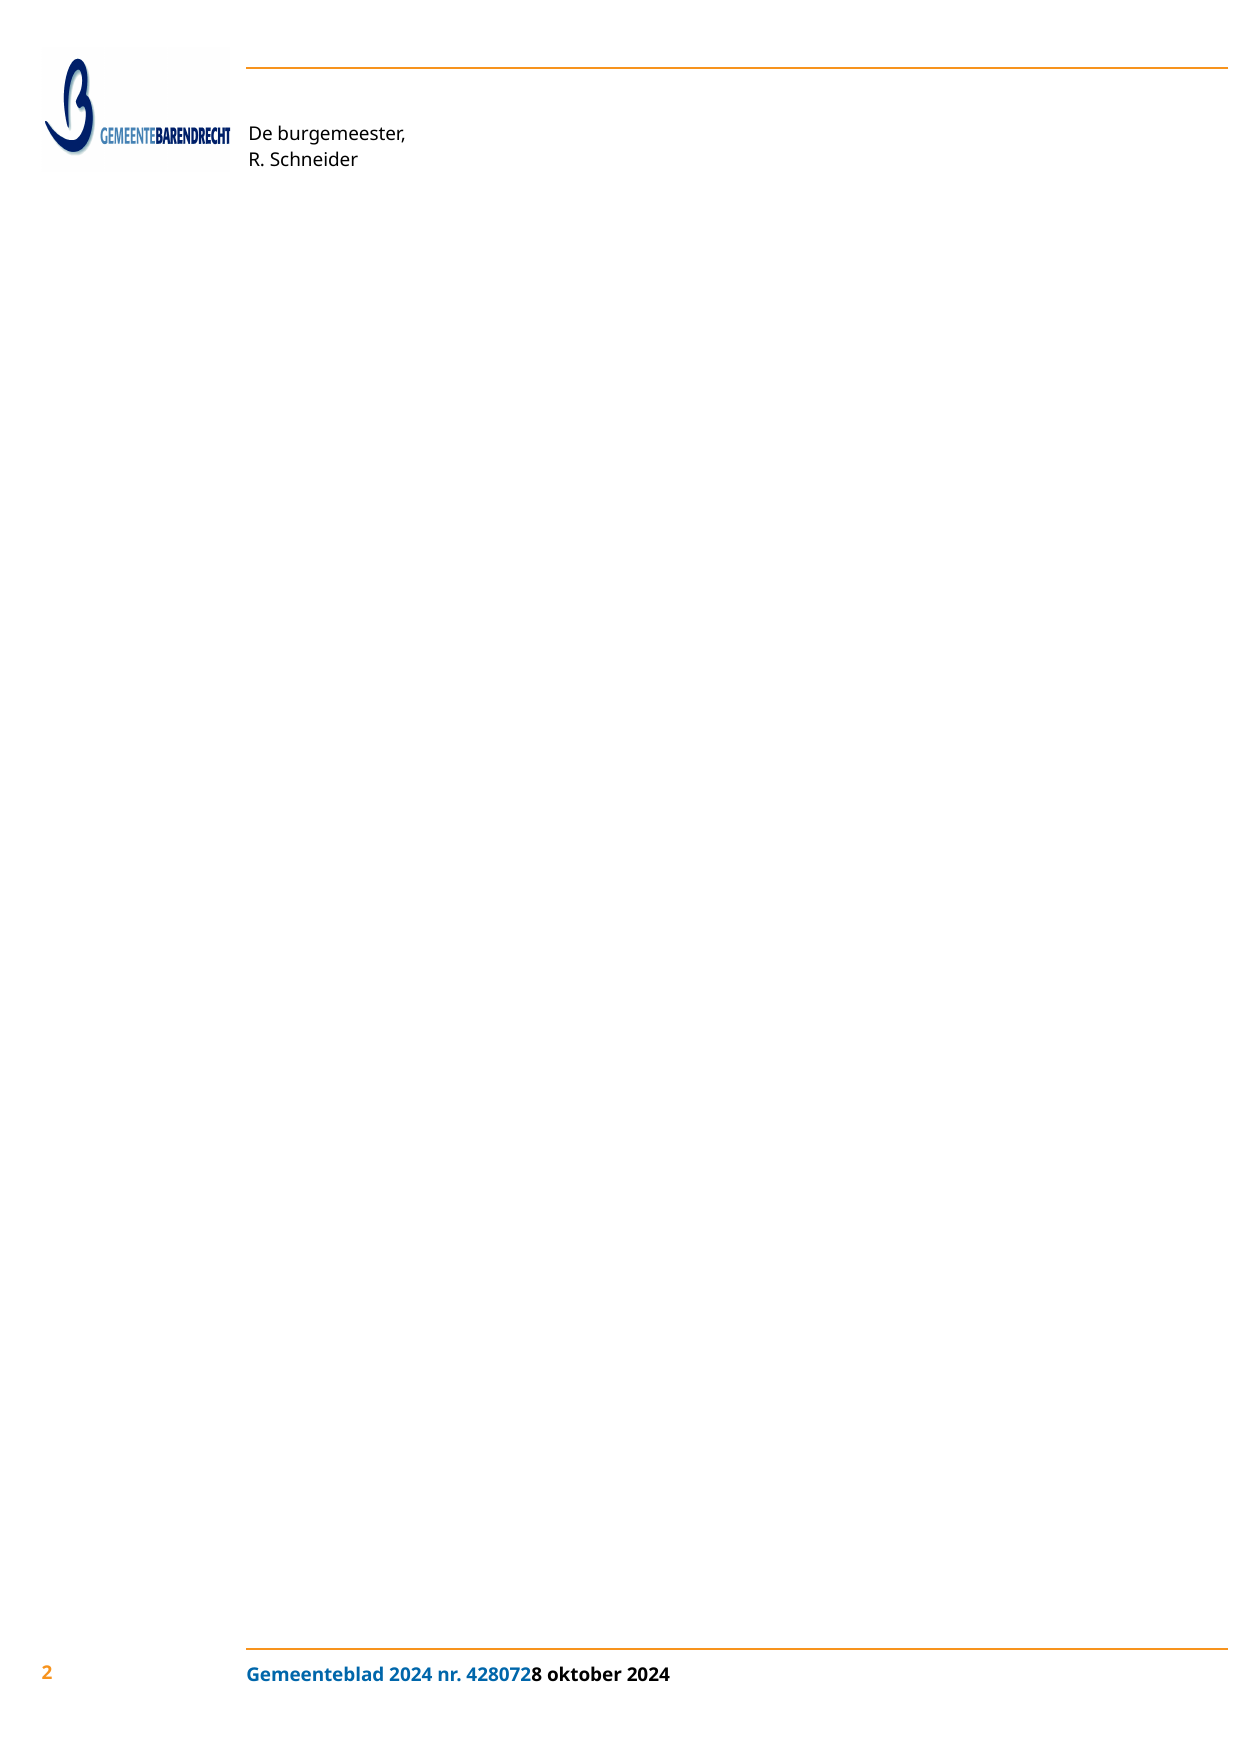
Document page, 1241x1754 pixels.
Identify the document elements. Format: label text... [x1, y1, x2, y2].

text R. Schneider [248, 146, 1152, 172]
text De burgemeester, [248, 121, 1152, 146]
picture [41, 47, 231, 172]
